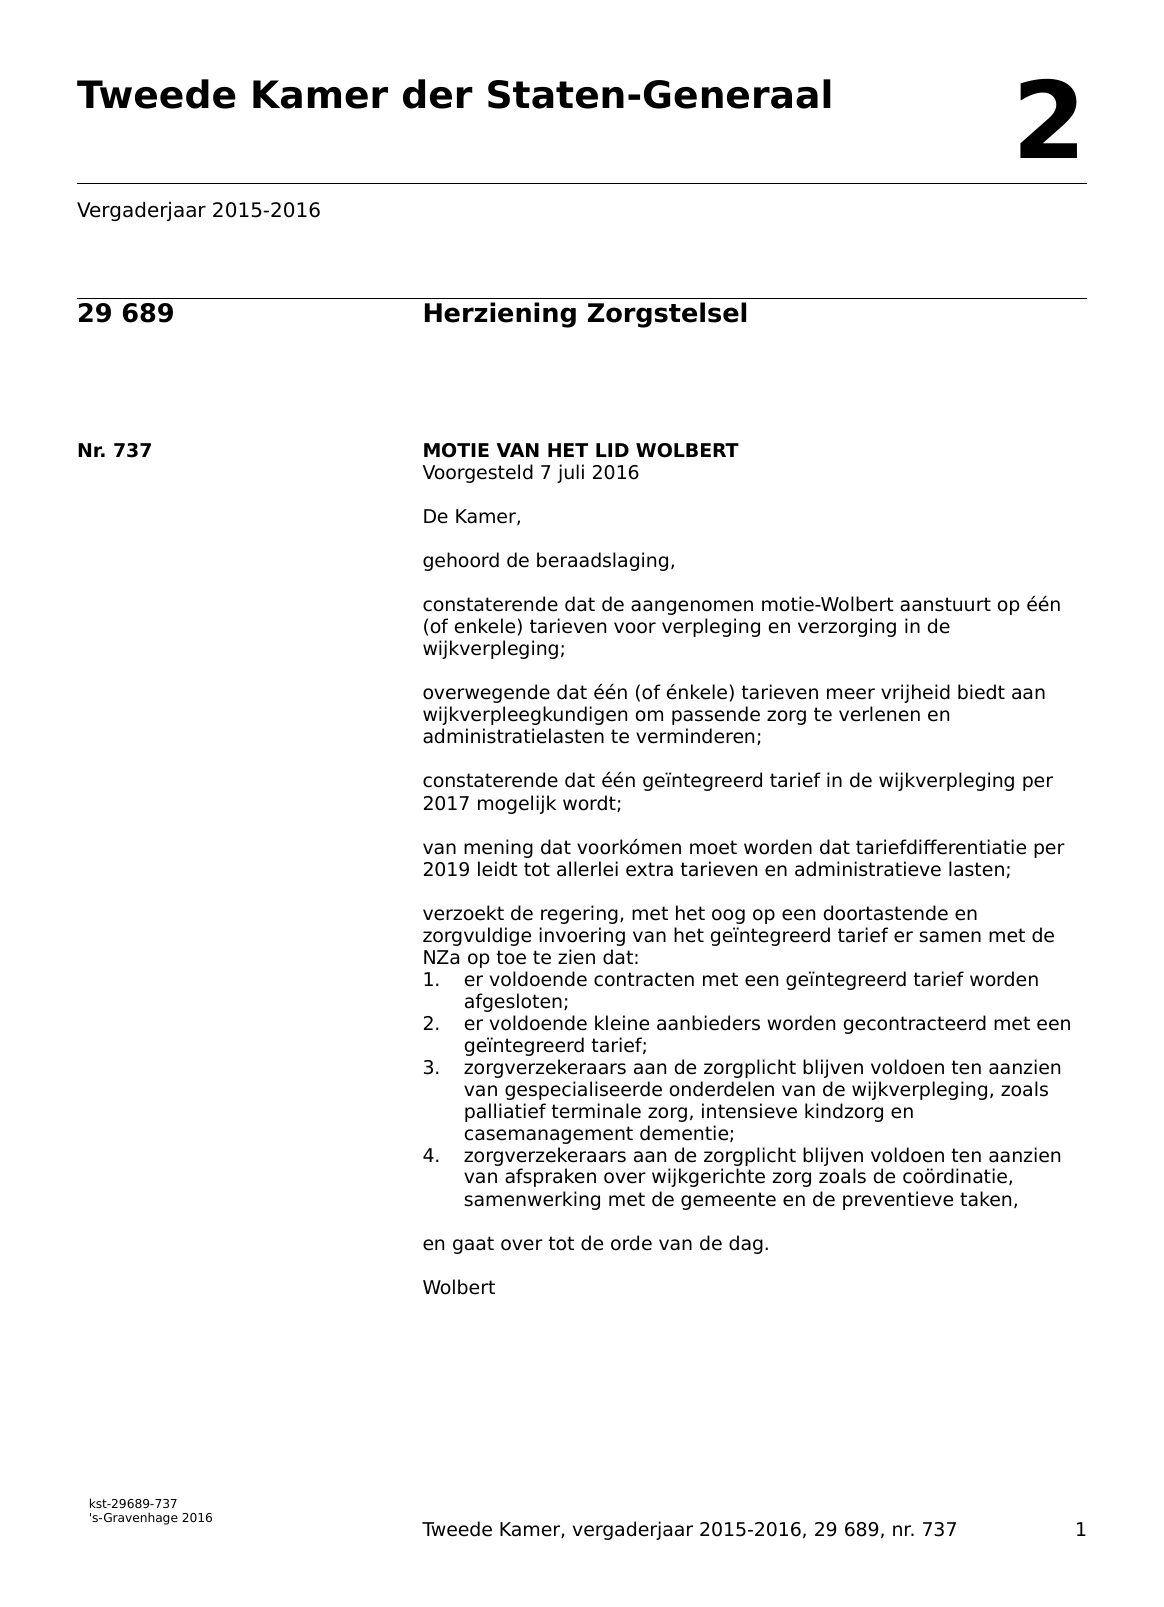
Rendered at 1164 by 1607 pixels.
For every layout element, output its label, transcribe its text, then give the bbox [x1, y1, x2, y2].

table_cell Vergaderjaar 2015-2016 [77, 184, 1087, 298]
text 's-Gravenhage 2016 [88, 1511, 323, 1525]
subtitle Nr. 737 MOTIE VAN HET LID WOLBERT [77, 440, 1087, 462]
text 4. zorgverzekeraars aan de zorgplicht blijven voldoen ten aanzien van afspraken over wijkgerichte zorg zoals de coördinatie, samenwerking met de gemeente en de preventieve taken, [422, 1144, 1087, 1210]
text overwegende dat één (of énkele) tarieven meer vrijheid biedt aan wijkverpleegkundigen om passende zorg te verlenen en administratielasten te verminderen; [422, 682, 1087, 748]
text De Kamer, [422, 506, 1087, 528]
text verzoekt de regering, met het oog op een doortastende en zorgvuldige invoering van het geïntegreerd tarief er samen met de NZa op toe te zien dat: [422, 903, 1087, 969]
subtitle 29 689 Herziening Zorgstelsel [77, 299, 1087, 329]
text kst-29689-737 [88, 1497, 323, 1511]
text 3. zorgverzekeraars aan de zorgplicht blijven voldoen ten aanzien van gespecialiseerde onderdelen van de wijkverpleging, zoals palliatief terminale zorg, intensieve kindzorg en casemanagement dementie; [422, 1057, 1087, 1144]
text constaterende dat één geïntegreerd tarief in de wijkverpleging per 2017 mogelijk wordt; [422, 770, 1087, 814]
text 1. er voldoende contracten met een geïntegreerd tarief worden afgesloten; [422, 969, 1087, 1013]
text Voorgesteld 7 juli 2016 [422, 462, 1087, 484]
text gehoord de beraadslaging, [422, 550, 1087, 572]
text Wolbert [422, 1277, 1087, 1299]
table_header Tweede Kamer der Staten-Generaal [77, 59, 886, 183]
text en gaat over tot de orde van de dag. [422, 1233, 1087, 1254]
table_header 2 [886, 59, 1087, 183]
text 2. er voldoende kleine aanbieders worden gecontracteerd met een geïntegreerd tarief; [422, 1013, 1087, 1057]
text constaterende dat de aangenomen motie-Wolbert aanstuurt op één (of enkele) tarieven voor verpleging en verzorging in de wijkverpleging; [422, 594, 1087, 660]
text van mening dat voorkómen moet worden dat tariefdifferentiatie per 2019 leidt tot allerlei extra tarieven en administratieve lasten; [422, 837, 1087, 881]
